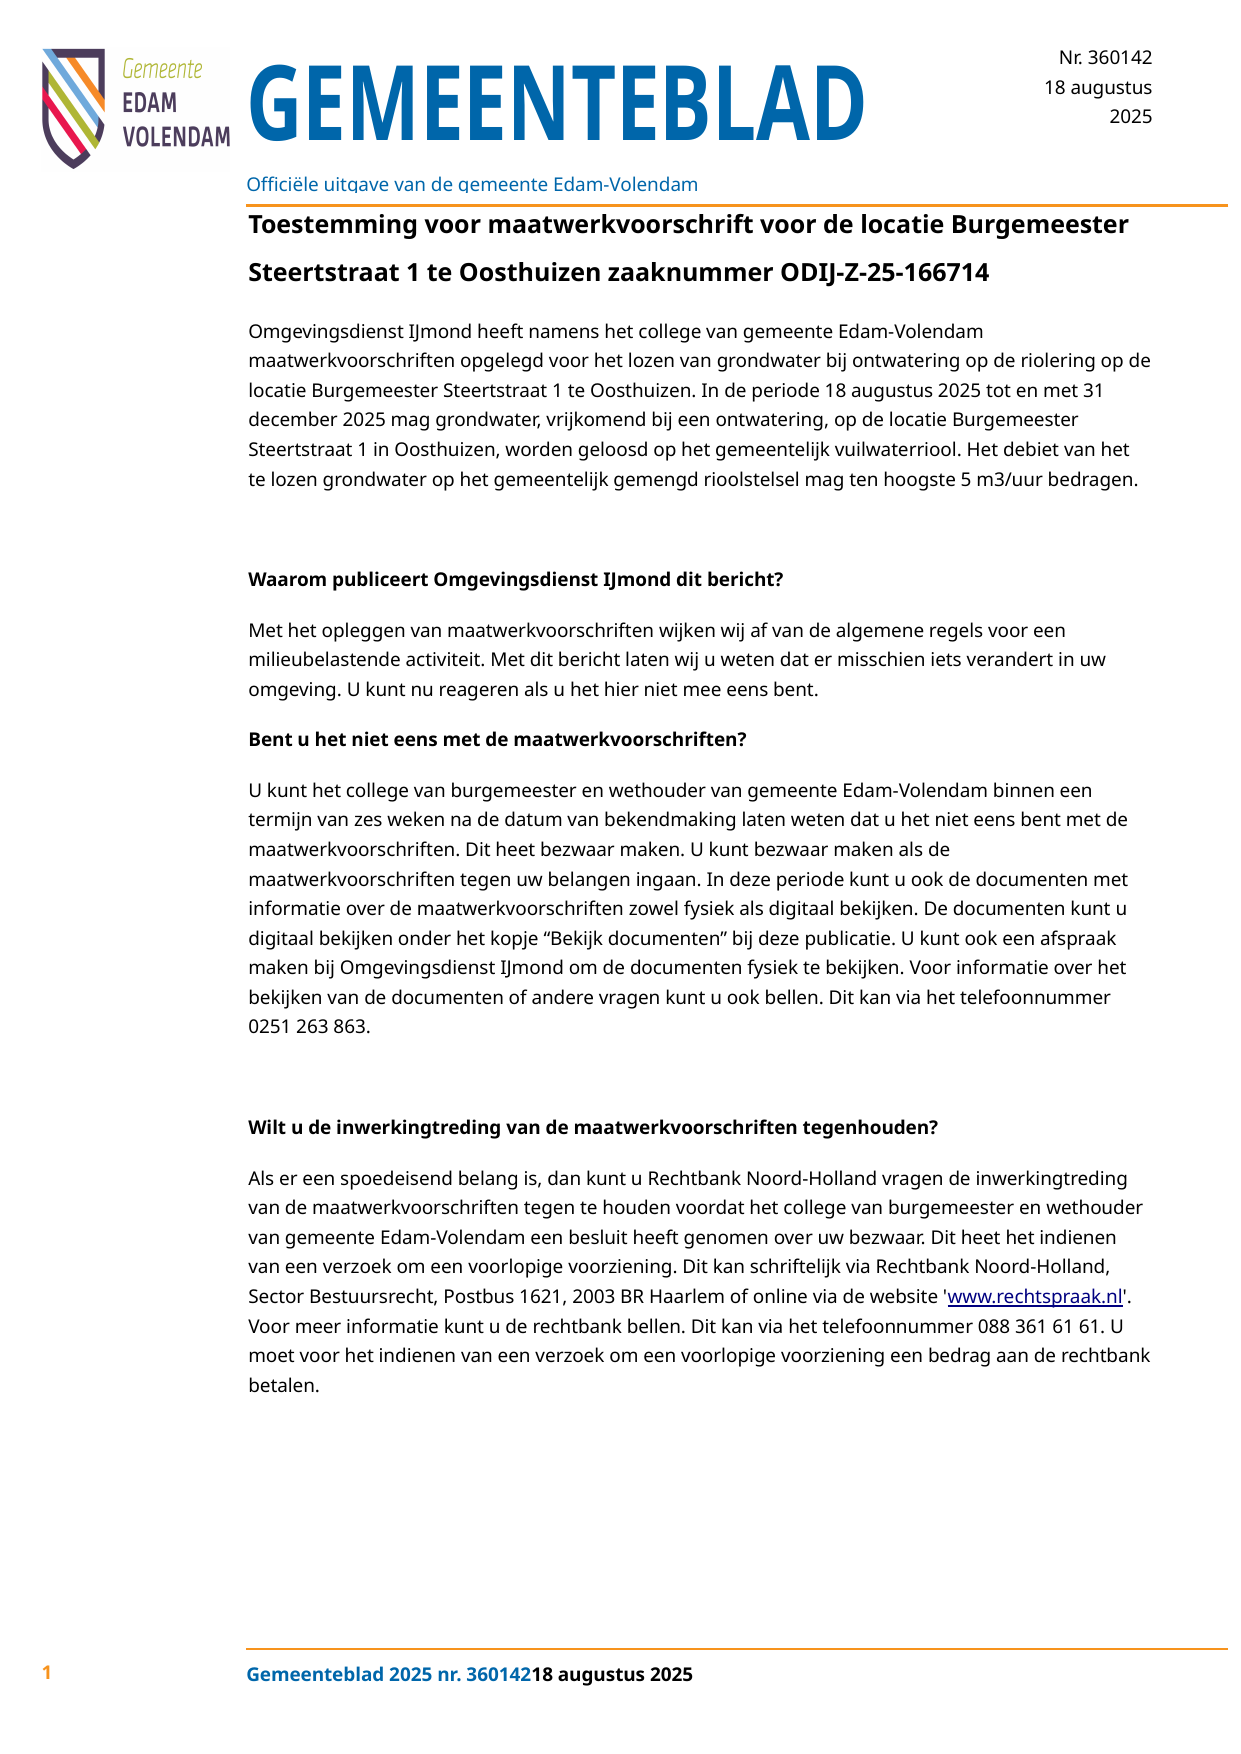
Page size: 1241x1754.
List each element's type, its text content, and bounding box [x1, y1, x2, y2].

text Omgevingsdienst IJmond heeft namens het college van gemeente Edam-Volendam maatwerkvoorschriften opgelegd voor het lozen van grondwater bij ontwatering op de riolering op de locatie Burgemeester Steertstraat 1 te Oosthuizen. In de periode 18 augustus 2025 tot en met 31 december 2025 mag grondwater, vrijkomend bij een ontwatering, op de locatie Burgemeester Steertstraat 1 in Oosthuizen, worden geloosd op het gemeentelijk vuilwaterriool. Het debiet van het te lozen grondwater op het gemeentelijk gemengd rioolstelsel mag ten hoogste 5 m3/uur bedragen. [248, 318, 1152, 492]
text U kunt het college van burgemeester en wethouder van gemeente Edam-Volendam binnen een termijn van zes weken na de datum van bekendmaking laten weten dat u het niet eens bent met de maatwerkvoorschriften. Dit heet bezwaar maken. U kunt bezwaar maken als de maatwerkvoorschriften tegen uw belangen ingaan. In deze periode kunt u ook de documenten met informatie over de maatwerkvoorschriften zowel fysiek als digitaal bekijken. De documenten kunt u digitaal bekijken onder het kopje “Bekijk documenten” bij deze publicatie. U kunt ook een afspraak maken bij Omgevingsdienst IJmond om de documenten fysiek te bekijken. Voor informatie over het bekijken van de documenten of andere vragen kunt u ook bellen. Dit kan via het telefoonnummer 0251 263 863. [248, 777, 1152, 1039]
text Waarom publiceert Omgevingsdienst IJmond dit bericht? [248, 567, 1152, 592]
text Wilt u de inwerkingtreding van de maatwerkvoorschriften tegenhouden? [248, 1114, 1152, 1140]
text Als er een spoedeisend belang is, dan kunt u Rechtbank Noord-Holland vragen de inwerkingtreding van de maatwerkvoorschriften tegen te houden voordat het college van burgemeester en wethouder van gemeente Edam-Volendam een besluit heeft genomen over uw bezwaar. Dit heet het indienen van een verzoek om een voorlopige voorziening. Dit kan schriftelijk via Rechtbank Noord-Holland, Sector Bestuursrecht, Postbus 1621, 2003 BR Haarlem of online via de website 'www.rechtspraak.nl'. Voor meer informatie kunt u de rechtbank bellen. Dit kan via het telefoonnummer 088 361 61 61. U moet voor het indienen van een verzoek om een voorlopige voorziening een bedrag aan de rechtbank betalen. [248, 1165, 1152, 1398]
text Toestemming voor maatwerkvoorschrift voor de locatie Burgemeester Steertstraat 1 te Oosthuizen zaaknummer ODIJ-Z-25-166714 [248, 207, 1152, 288]
picture [41, 47, 231, 172]
text Bent u het niet eens met de maatwerkvoorschriften? [248, 727, 1152, 752]
text Met het opleggen van maatwerkvoorschriften wijken wij af van de algemene regels voor een milieubelastende activiteit. Met dit bericht laten wij u weten dat er misschien iets verandert in uw omgeving. U kunt nu reageren als u het hier niet mee eens bent. [248, 617, 1152, 702]
